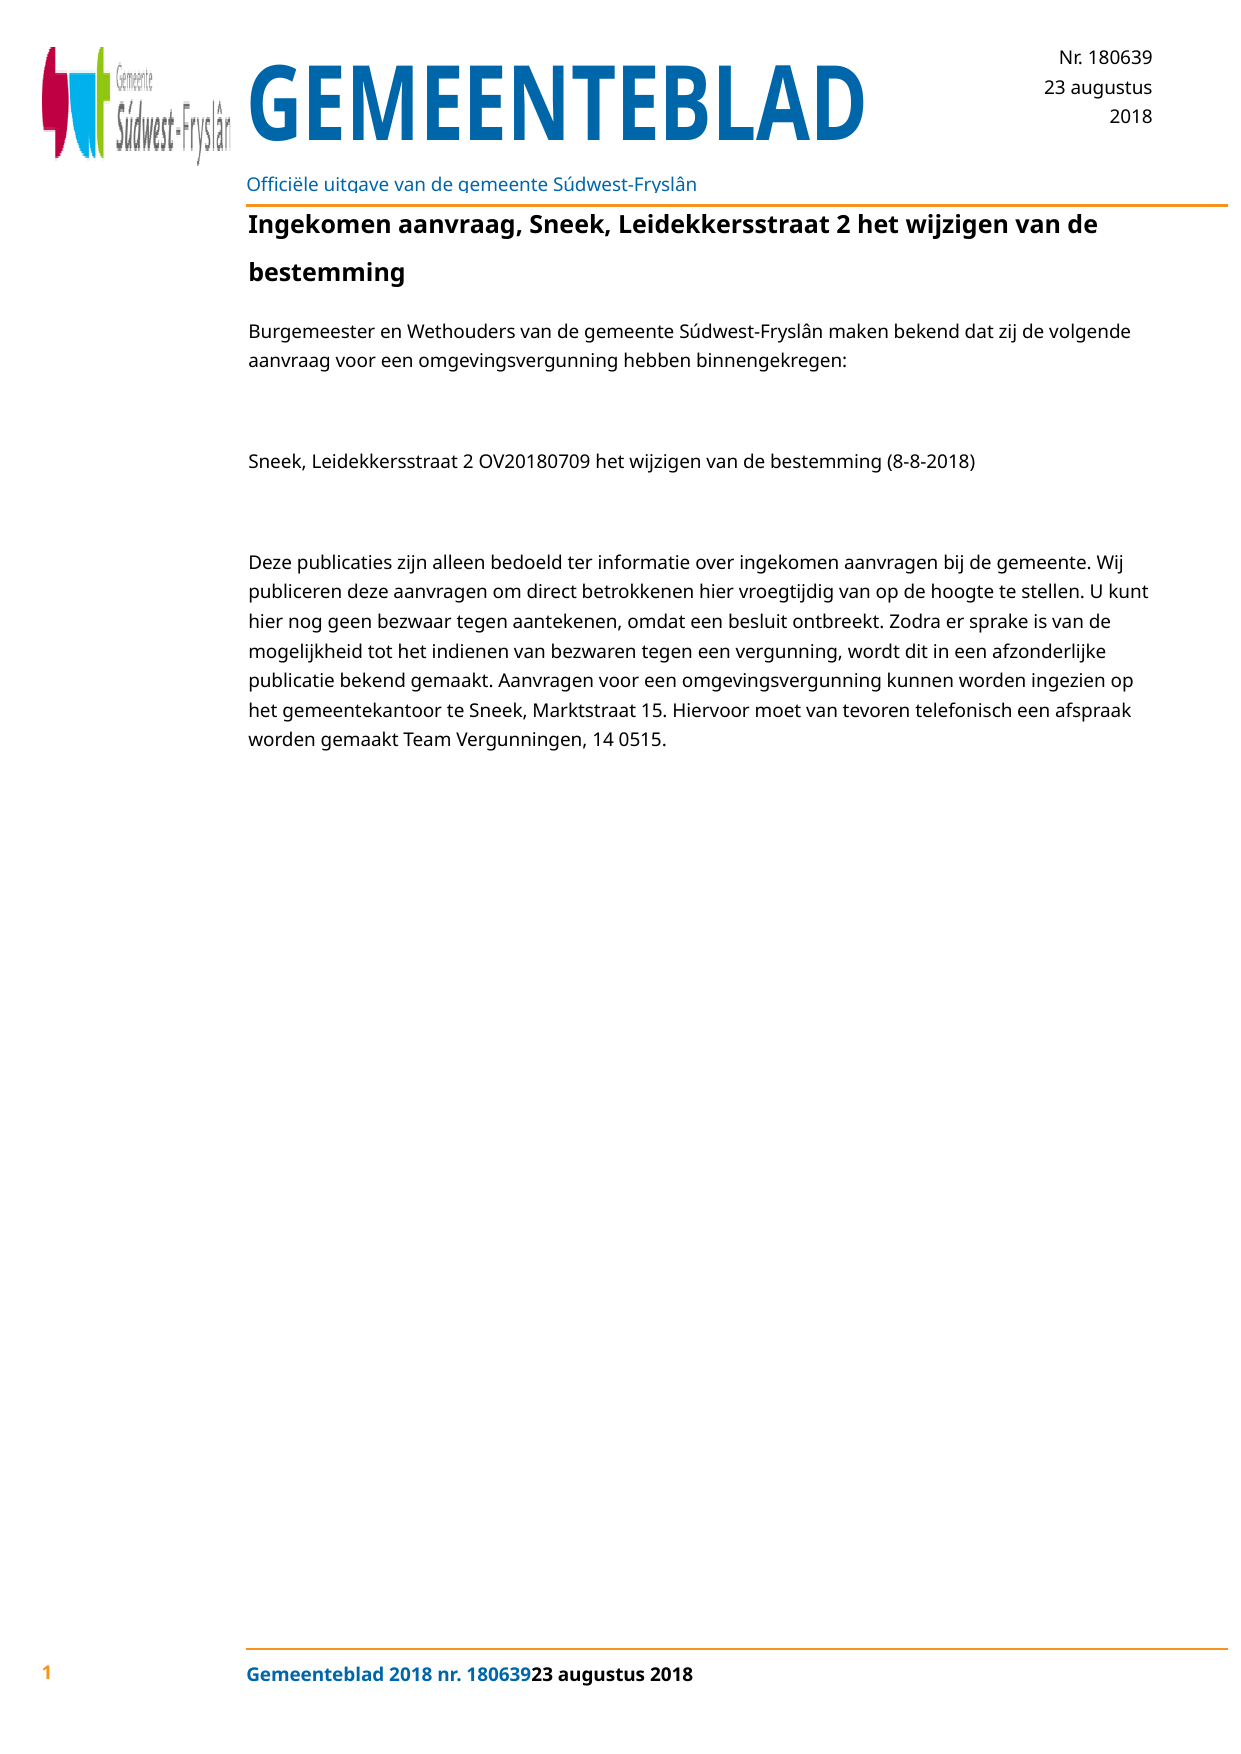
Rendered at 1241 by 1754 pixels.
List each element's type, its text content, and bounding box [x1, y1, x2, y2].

picture [41, 47, 231, 172]
text Burgemeester en Wethouders van de gemeente Súdwest-Fryslân maken bekend dat zij de volgende aanvraag voor een omgevingsvergunning hebben binnengekregen: [248, 318, 1152, 373]
text Sneek, Leidekkersstraat 2 OV20180709 het wijzigen van de bestemming (8-8-2018) [248, 448, 1152, 474]
text Deze publicaties zijn alleen bedoeld ter informatie over ingekomen aanvragen bij de gemeente. Wij publiceren deze aanvragen om direct betrokkenen hier vroegtijdig van op de hoogte te stellen. U kunt hier nog geen bezwaar tegen aantekenen, omdat een besluit ontbreekt. Zodra er sprake is van de mogelijkheid tot het indienen van bezwaren tegen een vergunning, wordt dit in een afzonderlijke publicatie bekend gemaakt. Aanvragen voor een omgevingsvergunning kunnen worden ingezien op het gemeentekantoor te Sneek, Marktstraat 15. Hiervoor moet van tevoren telefonisch een afspraak worden gemaakt Team Vergunningen, 14 0515. [248, 549, 1152, 752]
text Ingekomen aanvraag, Sneek, Leidekkersstraat 2 het wijzigen van de bestemming [248, 207, 1152, 288]
